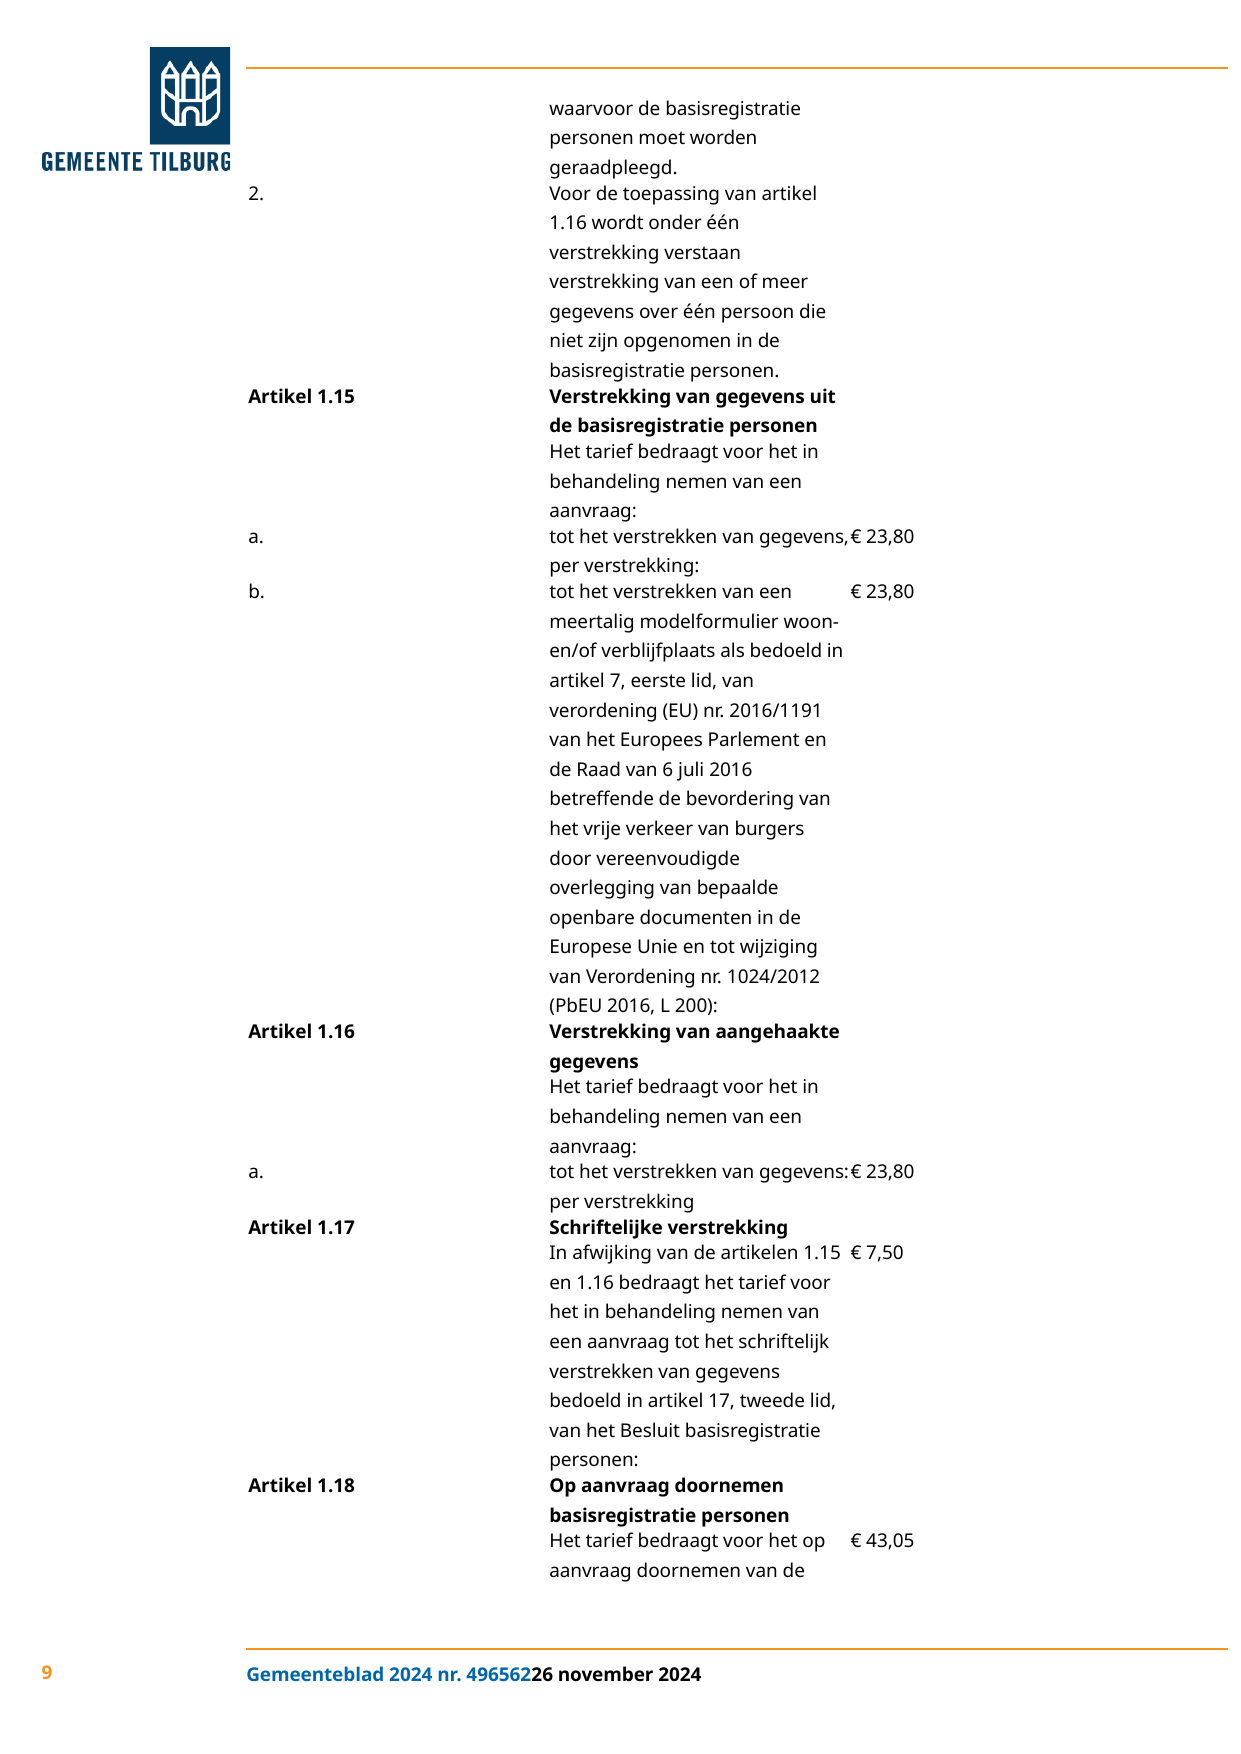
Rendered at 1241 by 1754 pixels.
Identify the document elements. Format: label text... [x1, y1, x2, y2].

table_cell b. [248, 579, 549, 1018]
table_cell [850, 95, 1152, 180]
table_cell € 23,80 [850, 579, 1152, 1018]
table_cell Het tarief bedraagt voor het in behandeling nemen van een aanvraag: [549, 438, 850, 523]
table_cell Artikel 1.16 [248, 1018, 549, 1074]
table_cell 2. [248, 180, 549, 383]
table_cell Op aanvraag doornemen basisregistratie personen [549, 1473, 850, 1528]
table_cell Het tarief bedraagt voor het in behandeling nemen van een aanvraag: [549, 1074, 850, 1158]
table_cell [248, 1528, 549, 1583]
table_cell [248, 1074, 549, 1158]
table_cell tot het verstrekken van gegevens, per verstrekking: [549, 523, 850, 578]
picture [41, 47, 231, 172]
table_cell Het tarief bedraagt voor het op aanvraag doornemen van de [549, 1528, 850, 1583]
table_cell Verstrekking van aangehaakte gegevens [549, 1018, 850, 1074]
table_cell € 43,05 [850, 1528, 1152, 1583]
table_cell [248, 438, 549, 523]
table_cell a. [248, 523, 549, 578]
table_cell Artikel 1.18 [248, 1473, 549, 1528]
table_cell Verstrekking van gegevens uit de basisregistratie personen [549, 383, 850, 438]
table_cell [850, 1473, 1152, 1528]
table_cell [850, 438, 1152, 523]
table_cell Artikel 1.17 [248, 1214, 549, 1239]
table_cell [850, 1074, 1152, 1158]
table_cell [850, 1214, 1152, 1239]
table_cell a. [248, 1159, 549, 1214]
table_cell [850, 1018, 1152, 1074]
table_cell waarvoor de basisregistratie personen moet worden geraadpleegd. [549, 95, 850, 180]
table_cell € 7,50 [850, 1240, 1152, 1472]
table_cell Schriftelijke verstrekking [549, 1214, 850, 1239]
table_cell € 23,80 [850, 1159, 1152, 1214]
table_cell In afwijking van de artikelen 1.15 en 1.16 bedraagt het tarief voor het in behandeling nemen van een aanvraag tot het schriftelijk verstrekken van gegevens bedoeld in artikel 17, tweede lid, van het Besluit basisregistratie personen: [549, 1240, 850, 1472]
table_cell [850, 180, 1152, 383]
table_cell tot het verstrekken van een meertalig modelformulier woon- en/of verblijfplaats als bedoeld in artikel 7, eerste lid, van verordening (EU) nr. 2016/1191 van het Europees Parlement en de Raad van 6 juli 2016 betreffende de bevordering van het vrije verkeer van burgers door vereenvoudigde overlegging van bepaalde openbare documenten in de Europese Unie en tot wijziging van Verordening nr. 1024/2012 (PbEU 2016, L 200): [549, 579, 850, 1018]
table_cell tot het verstrekken van gegevens: per verstrekking [549, 1159, 850, 1214]
table_cell [248, 95, 549, 180]
table_cell Artikel 1.15 [248, 383, 549, 438]
table_cell [248, 1240, 549, 1472]
table_cell Voor de toepassing van artikel 1.16 wordt onder één verstrekking verstaan verstrekking van een of meer gegevens over één persoon die niet zijn opgenomen in de basisregistratie personen. [549, 180, 850, 383]
table_cell [850, 383, 1152, 438]
table_cell € 23,80 [850, 523, 1152, 578]
